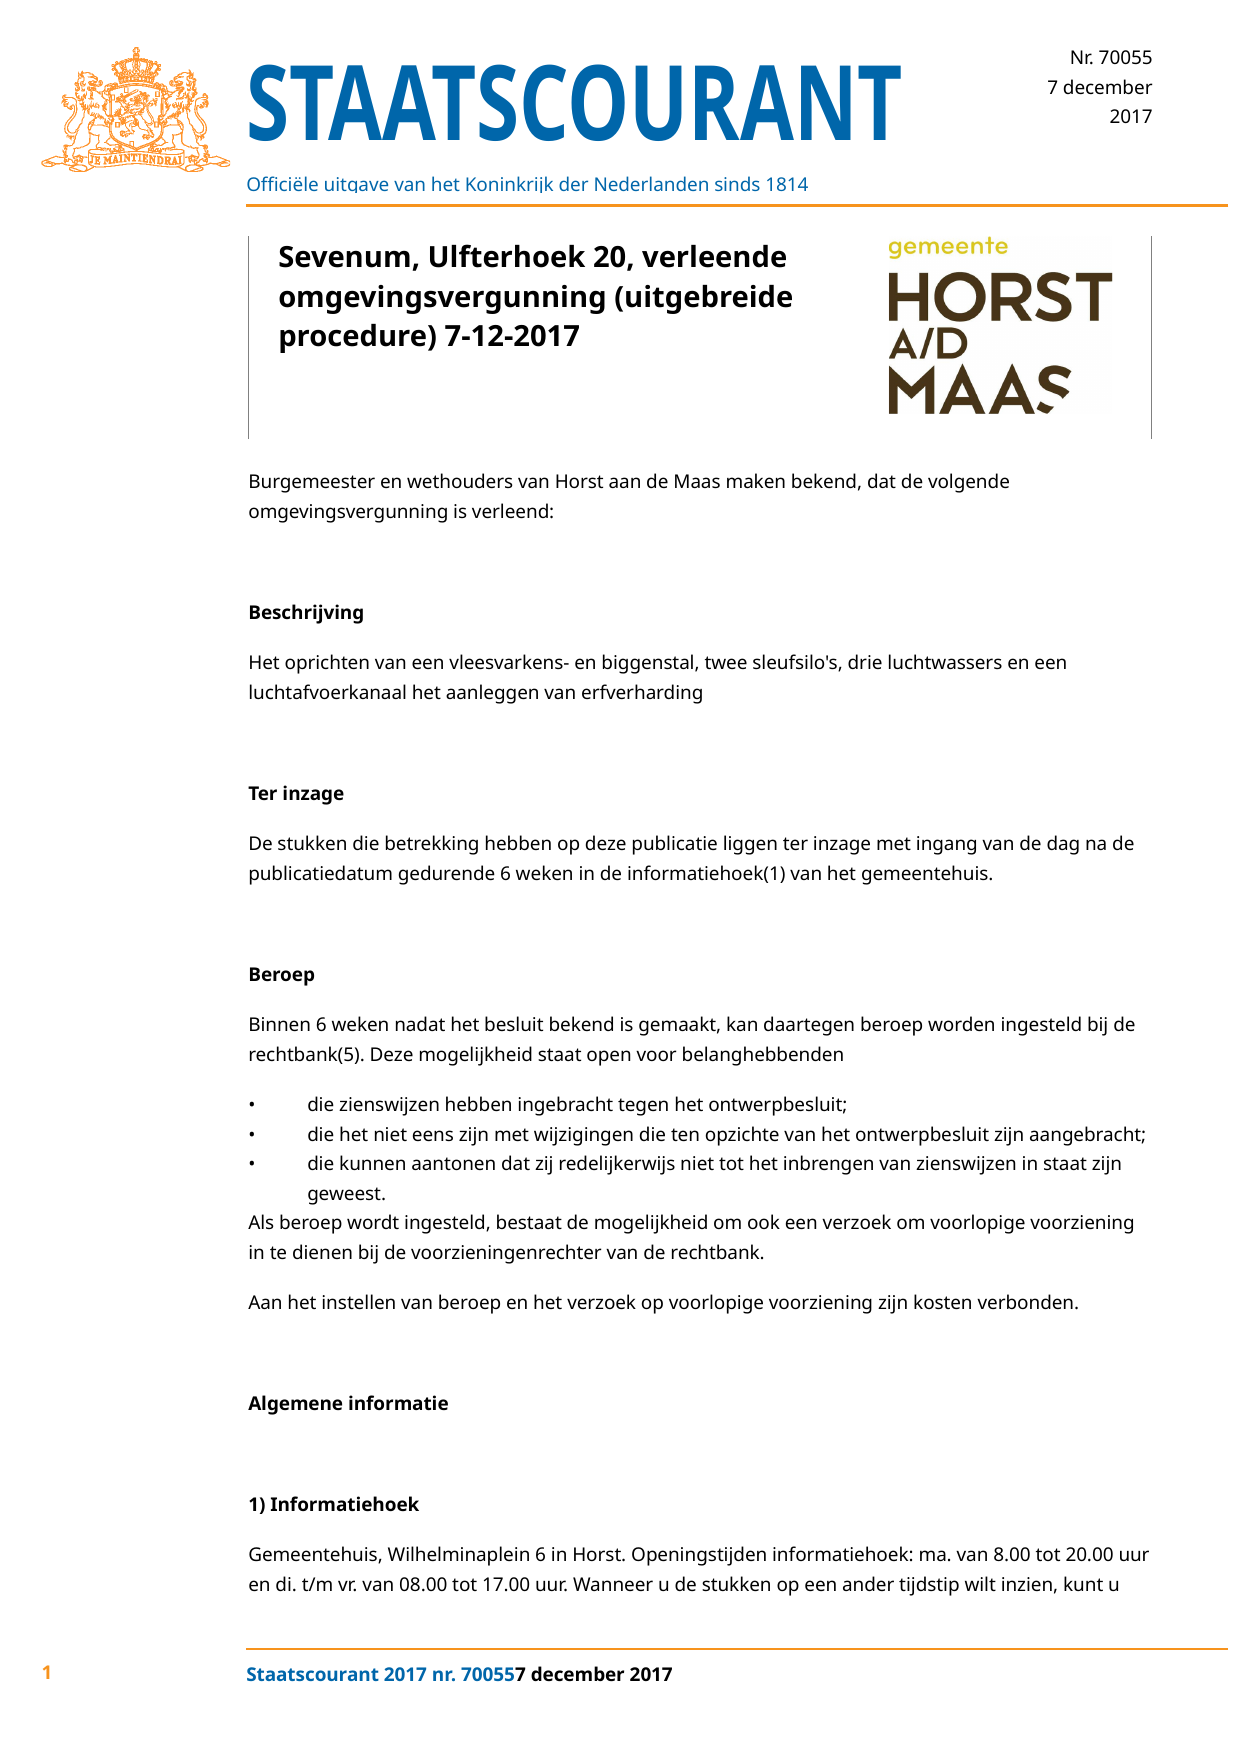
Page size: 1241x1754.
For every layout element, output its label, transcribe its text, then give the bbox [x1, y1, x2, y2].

text Als beroep wordt ingesteld, bestaat de mogelijkheid om ook een verzoek om voorlopige voorziening in te dienen bij de voorzieningenrechter van de rechtbank. [248, 1209, 1152, 1265]
text Ter inzage [248, 780, 1152, 806]
list die kunnen aantonen dat zij redelijkerwijs niet tot het inbrengen van zienswijzen in staat zijn geweest. [248, 1150, 1152, 1206]
text Gemeentehuis, Wilhelminaplein 6 in Horst. Openingstijden informatiehoek: ma. van 8.00 tot 20.00 uur en di. t/m vr. van 08.00 tot 17.00 uur. Wanneer u de stukken op een ander tijdstip wilt inzien, kunt u [248, 1542, 1152, 1597]
text 1) Informatiehoek [248, 1491, 1152, 1517]
text Algemene informatie [248, 1390, 1152, 1416]
list die het niet eens zijn met wijzigingen die ten opzichte van het ontwerpbesluit zijn aangebracht; [248, 1121, 1152, 1146]
text Burgemeester en wethouders van Horst aan de Maas maken bekend, dat de volgende omgevingsvergunning is verleend: [248, 469, 1152, 524]
picture [41, 47, 231, 172]
text Het oprichten van een vleesvarkens- en biggenstal, twee sleufsilo's, drie luchtwassers en een luchtafvoerkanaal het aanleggen van erfverharding [248, 649, 1152, 705]
table_header Sevenum, Ulfterhoek 20, verleende omgevingsvergunning (uitgebreide procedure) 7-12-2017 [249, 236, 850, 439]
picture [888, 236, 1113, 414]
list die zienswijzen hebben ingebracht tegen het ontwerpbesluit; [248, 1091, 1152, 1117]
table_header [850, 414, 1151, 439]
text De stukken die betrekking hebben op deze publicatie liggen ter inzage met ingang van de dag na de publicatiedatum gedurende 6 weken in de informatiehoek(1) van het gemeentehuis. [248, 830, 1152, 886]
table_header [850, 236, 888, 413]
text Beschrijving [248, 599, 1152, 625]
text Aan het instellen van beroep en het verzoek op voorlopige voorziening zijn kosten verbonden. [248, 1289, 1152, 1315]
text Binnen 6 weken nadat het besluit bekend is gemaakt, kan daartegen beroep worden ingesteld bij de rechtbank(5). Deze mogelijkheid staat open voor belanghebbenden [248, 1011, 1152, 1066]
text Beroep [248, 961, 1152, 986]
table_header [1113, 236, 1151, 413]
